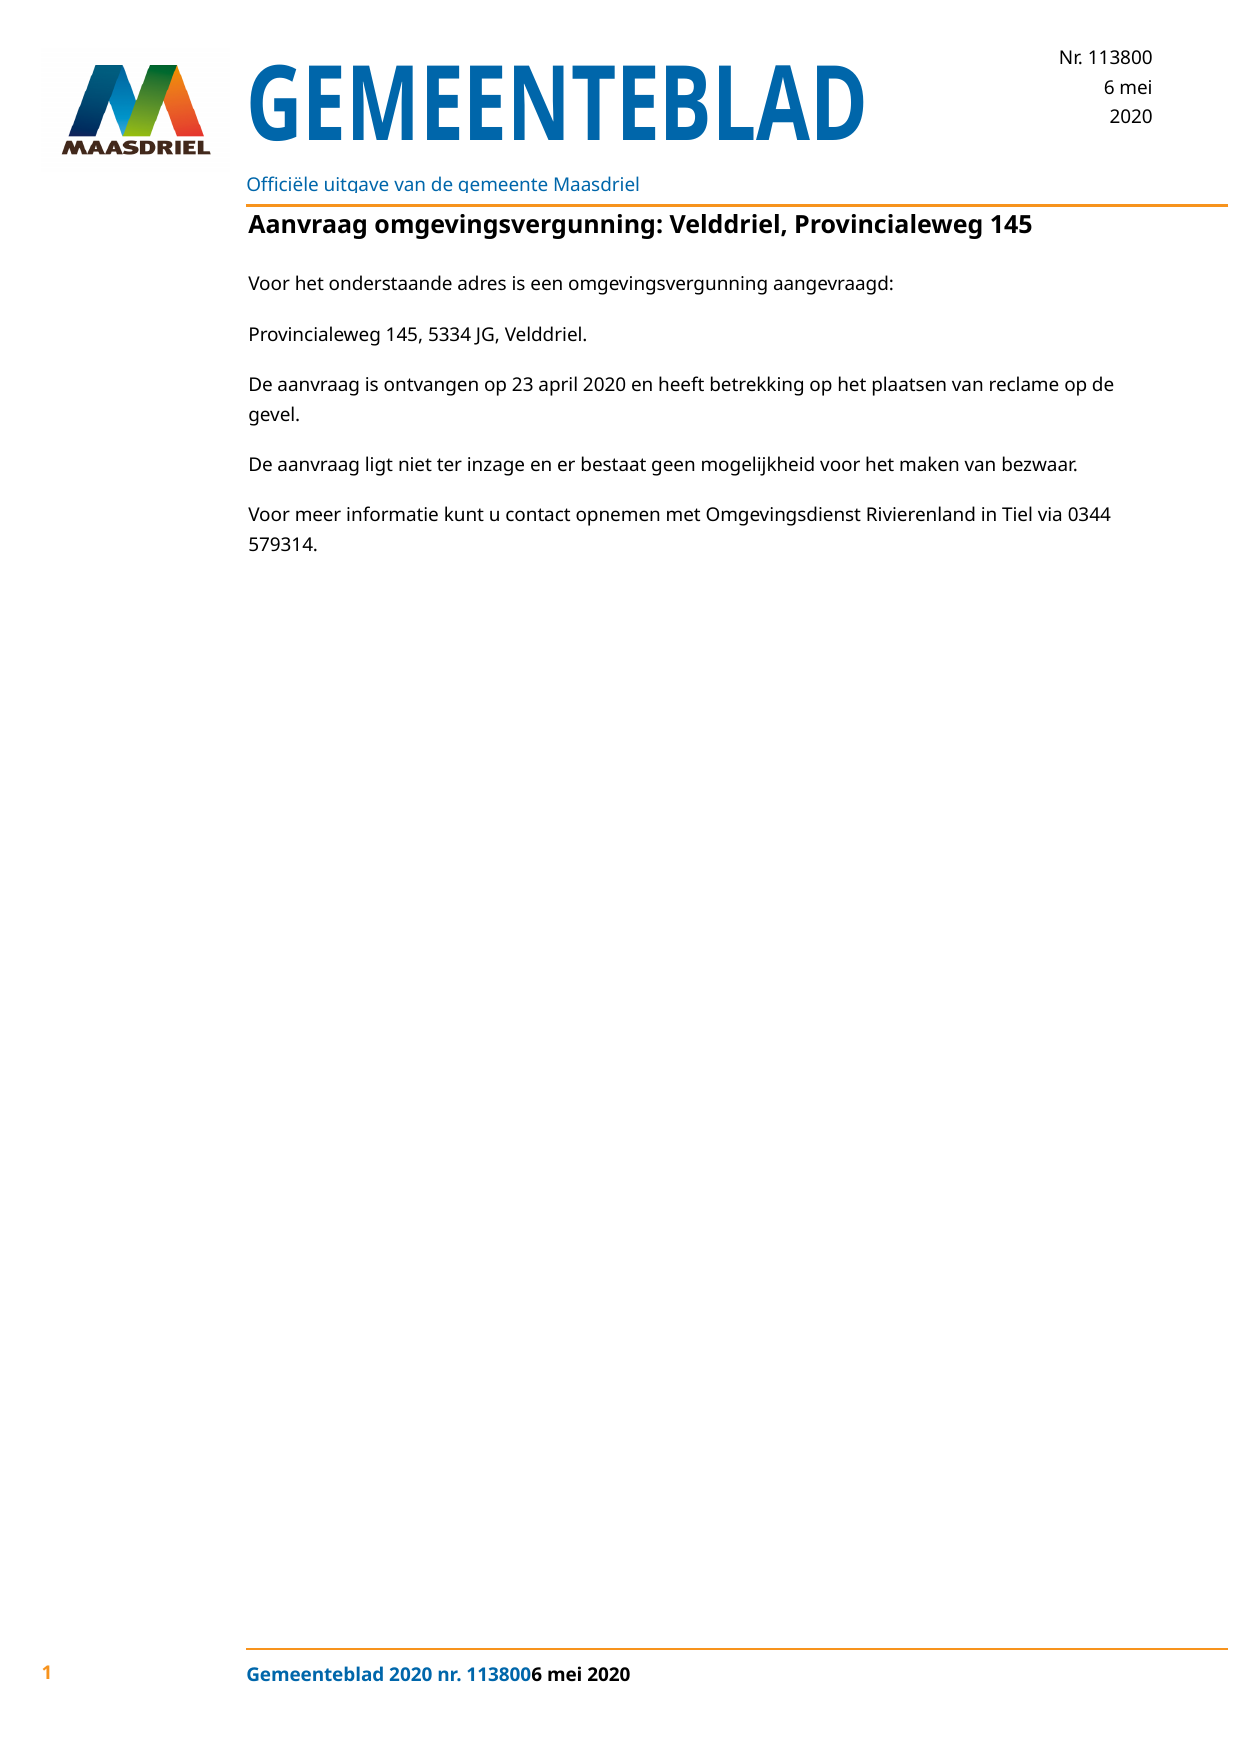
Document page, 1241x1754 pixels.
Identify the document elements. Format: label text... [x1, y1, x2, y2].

text De aanvraag ligt niet ter inzage en er bestaat geen mogelijkheid voor het maken van bezwaar. [248, 451, 1152, 477]
picture [41, 47, 231, 172]
text Voor het onderstaande adres is een omgevingsvergunning aangevraagd: [248, 270, 1152, 296]
text Provincialeweg 145, 5334 JG, Velddriel. [248, 321, 1152, 346]
text Aanvraag omgevingsvergunning: Velddriel, Provincialeweg 145 [248, 207, 1152, 241]
text Voor meer informatie kunt u contact opnemen met Omgevingsdienst Rivierenland in Tiel via 0344 579314. [248, 502, 1152, 557]
text De aanvraag is ontvangen op 23 april 2020 en heeft betrekking op het plaatsen van reclame op de gevel. [248, 371, 1152, 426]
